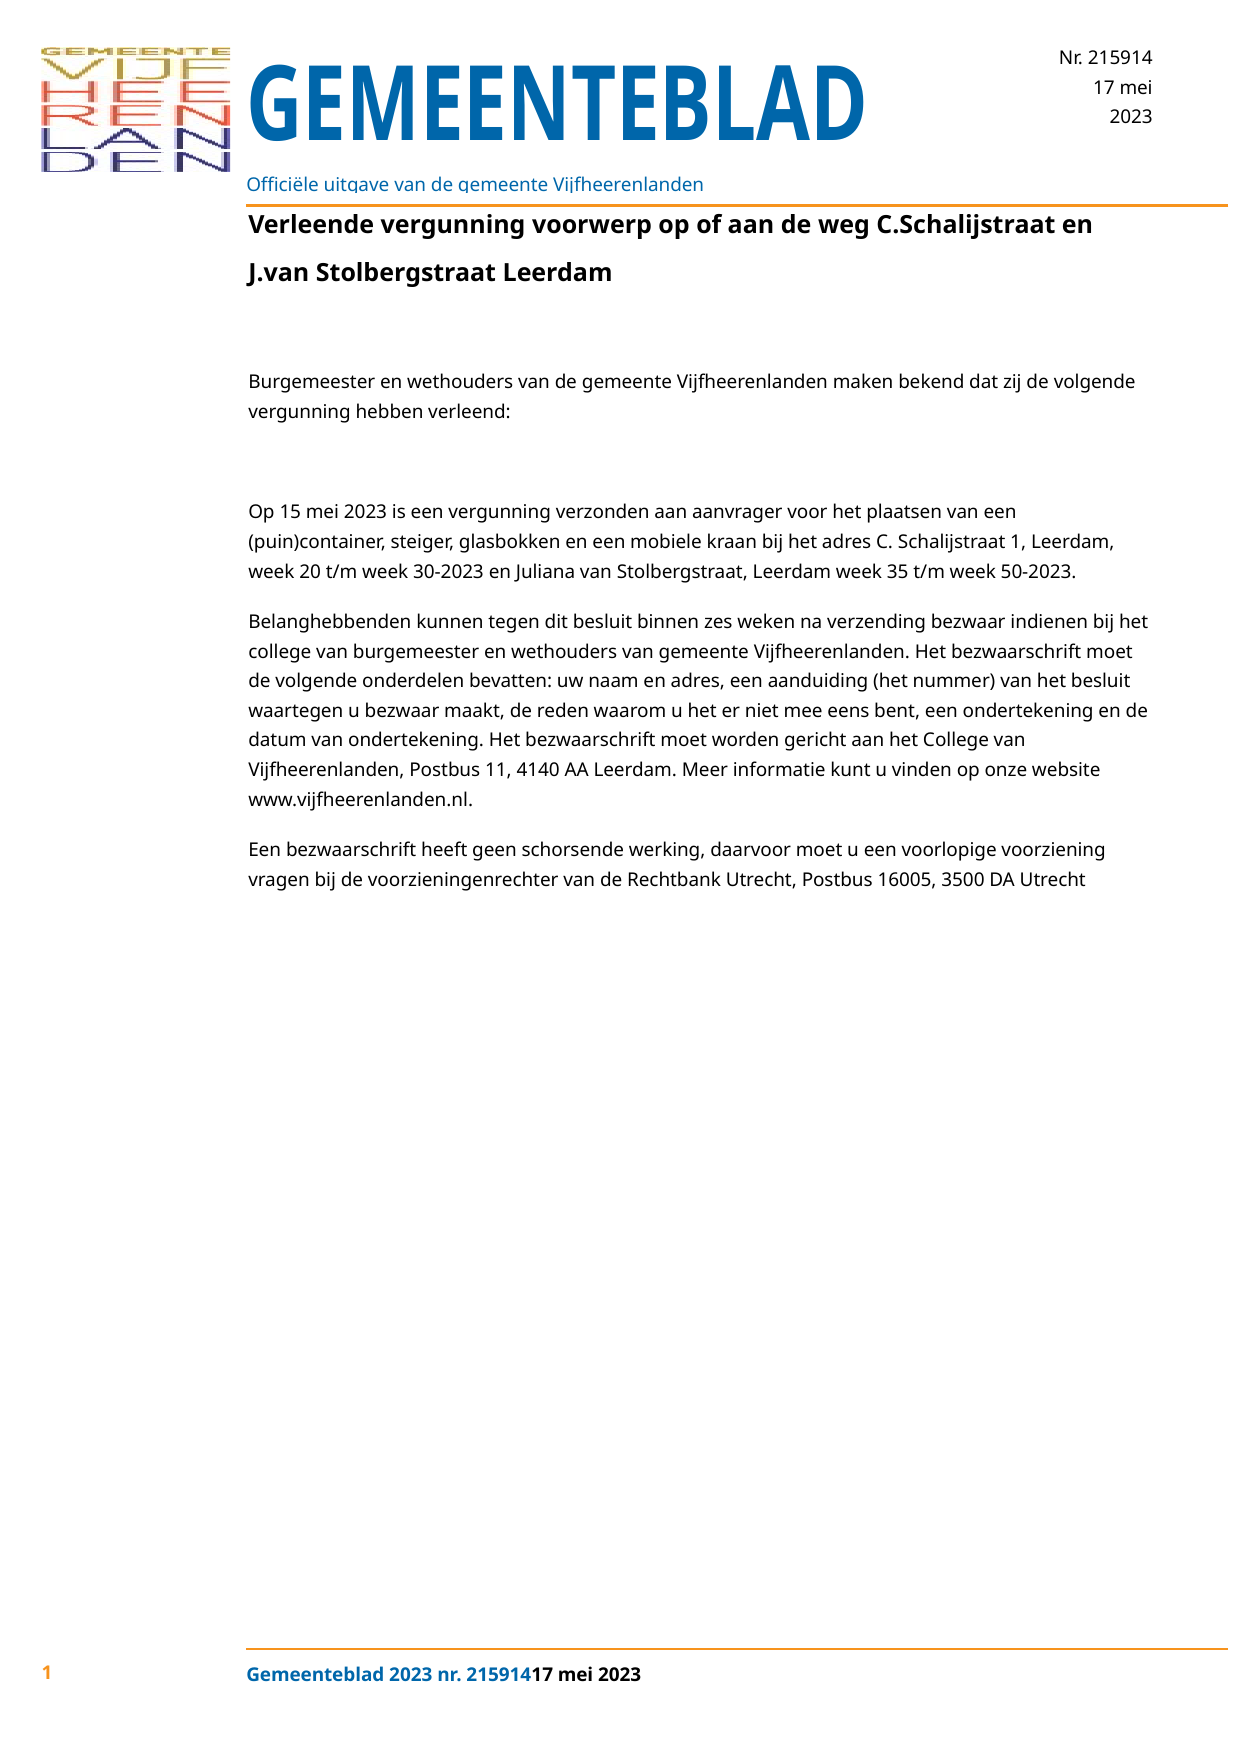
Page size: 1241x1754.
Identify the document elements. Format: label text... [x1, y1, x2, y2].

text Op 15 mei 2023 is een vergunning verzonden aan aanvrager voor het plaatsen van een (puin)container, steiger, glasbokken en een mobiele kraan bij het adres C. Schalijstraat 1, Leerdam, week 20 t/m week 30-2023 en Juliana van Stolbergstraat, Leerdam week 35 t/m week 50-2023. [248, 499, 1152, 584]
picture [41, 47, 231, 172]
text Verleende vergunning voorwerp op of aan de weg C.Schalijstraat en J.van Stolbergstraat Leerdam [248, 207, 1152, 288]
text Burgemeester en wethouders van de gemeente Vijfheerenlanden maken bekend dat zij de volgende vergunning hebben verleend: [248, 368, 1152, 424]
text Een bezwaarschrift heeft geen schorsende werking, daarvoor moet u een voorlopige voorziening vragen bij de voorzieningenrechter van de Rechtbank Utrecht, Postbus 16005, 3500 DA Utrecht [248, 836, 1152, 892]
text Belanghebbenden kunnen tegen dit besluit binnen zes weken na verzending bezwaar indienen bij het college van burgemeester en wethouders van gemeente Vijfheerenlanden. Het bezwaarschrift moet de volgende onderdelen bevatten: uw naam en adres, een aanduiding (het nummer) van het besluit waartegen u bezwaar maakt, de reden waarom u het er niet mee eens bent, een ondertekening en de datum van ondertekening. Het bezwaarschrift moet worden gericht aan het College van Vijfheerenlanden, Postbus 11, 4140 AA Leerdam. Meer informatie kunt u vinden op onze website www.vijfheerenlanden.nl. [248, 608, 1152, 812]
